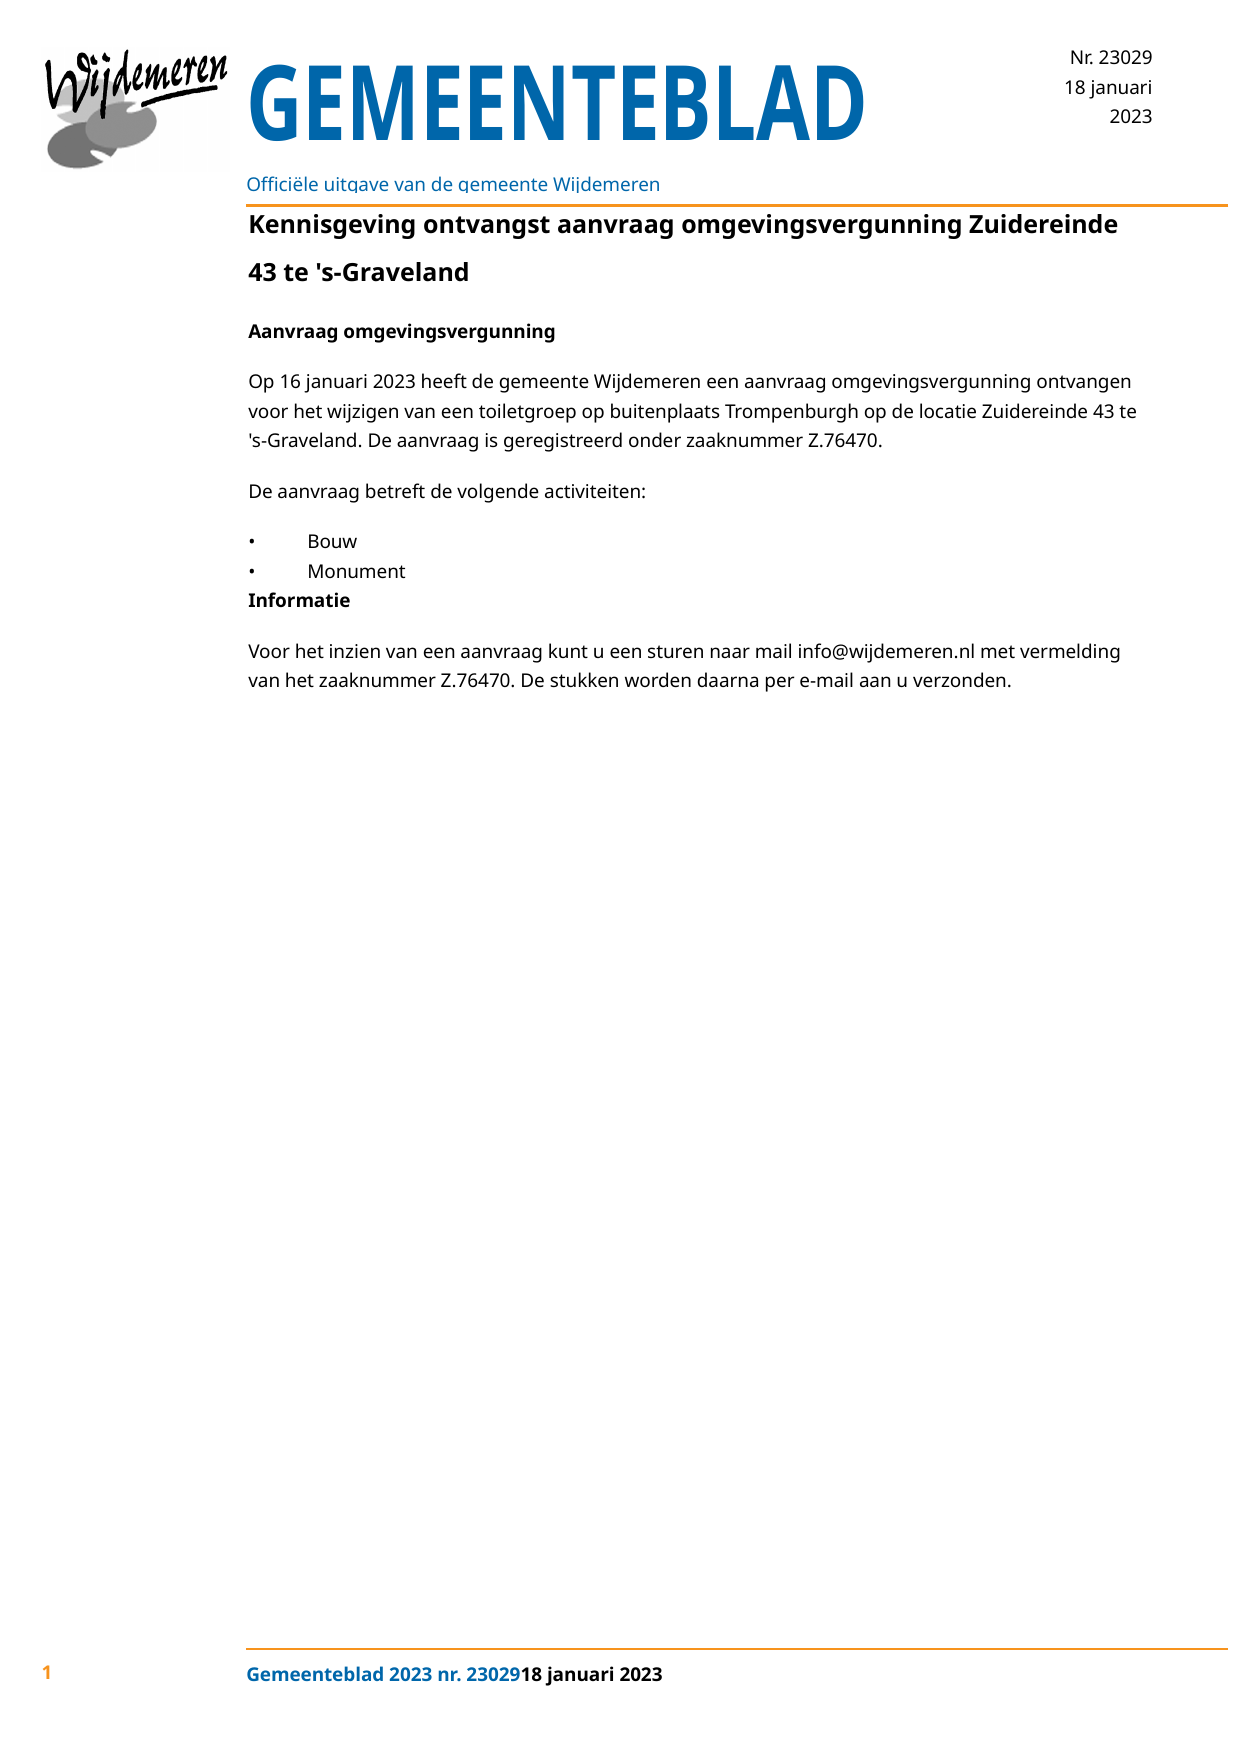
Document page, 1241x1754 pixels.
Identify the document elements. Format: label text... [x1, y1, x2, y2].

text Op 16 januari 2023 heeft de gemeente Wijdemeren een aanvraag omgevingsvergunning ontvangen voor het wijzigen van een toiletgroep op buitenplaats Trompenburgh op de locatie Zuidereinde 43 te 's-Graveland. De aanvraag is geregistreerd onder zaaknummer Z.76470. [248, 368, 1152, 453]
list Monument [248, 558, 1152, 584]
text Voor het inzien van een aanvraag kunt u een sturen naar mail info@wijdemeren.nl met vermelding van het zaaknummer Z.76470. De stukken worden daarna per e-mail aan u verzonden. [248, 638, 1152, 693]
text Informatie [248, 587, 1152, 613]
picture [41, 47, 231, 172]
text Kennisgeving ontvangst aanvraag omgevingsvergunning Zuidereinde 43 te 's-Graveland [248, 207, 1152, 288]
text De aanvraag betreft de volgende activiteiten: [248, 478, 1152, 504]
list Bouw [248, 528, 1152, 554]
text Aanvraag omgevingsvergunning [248, 318, 1152, 344]
